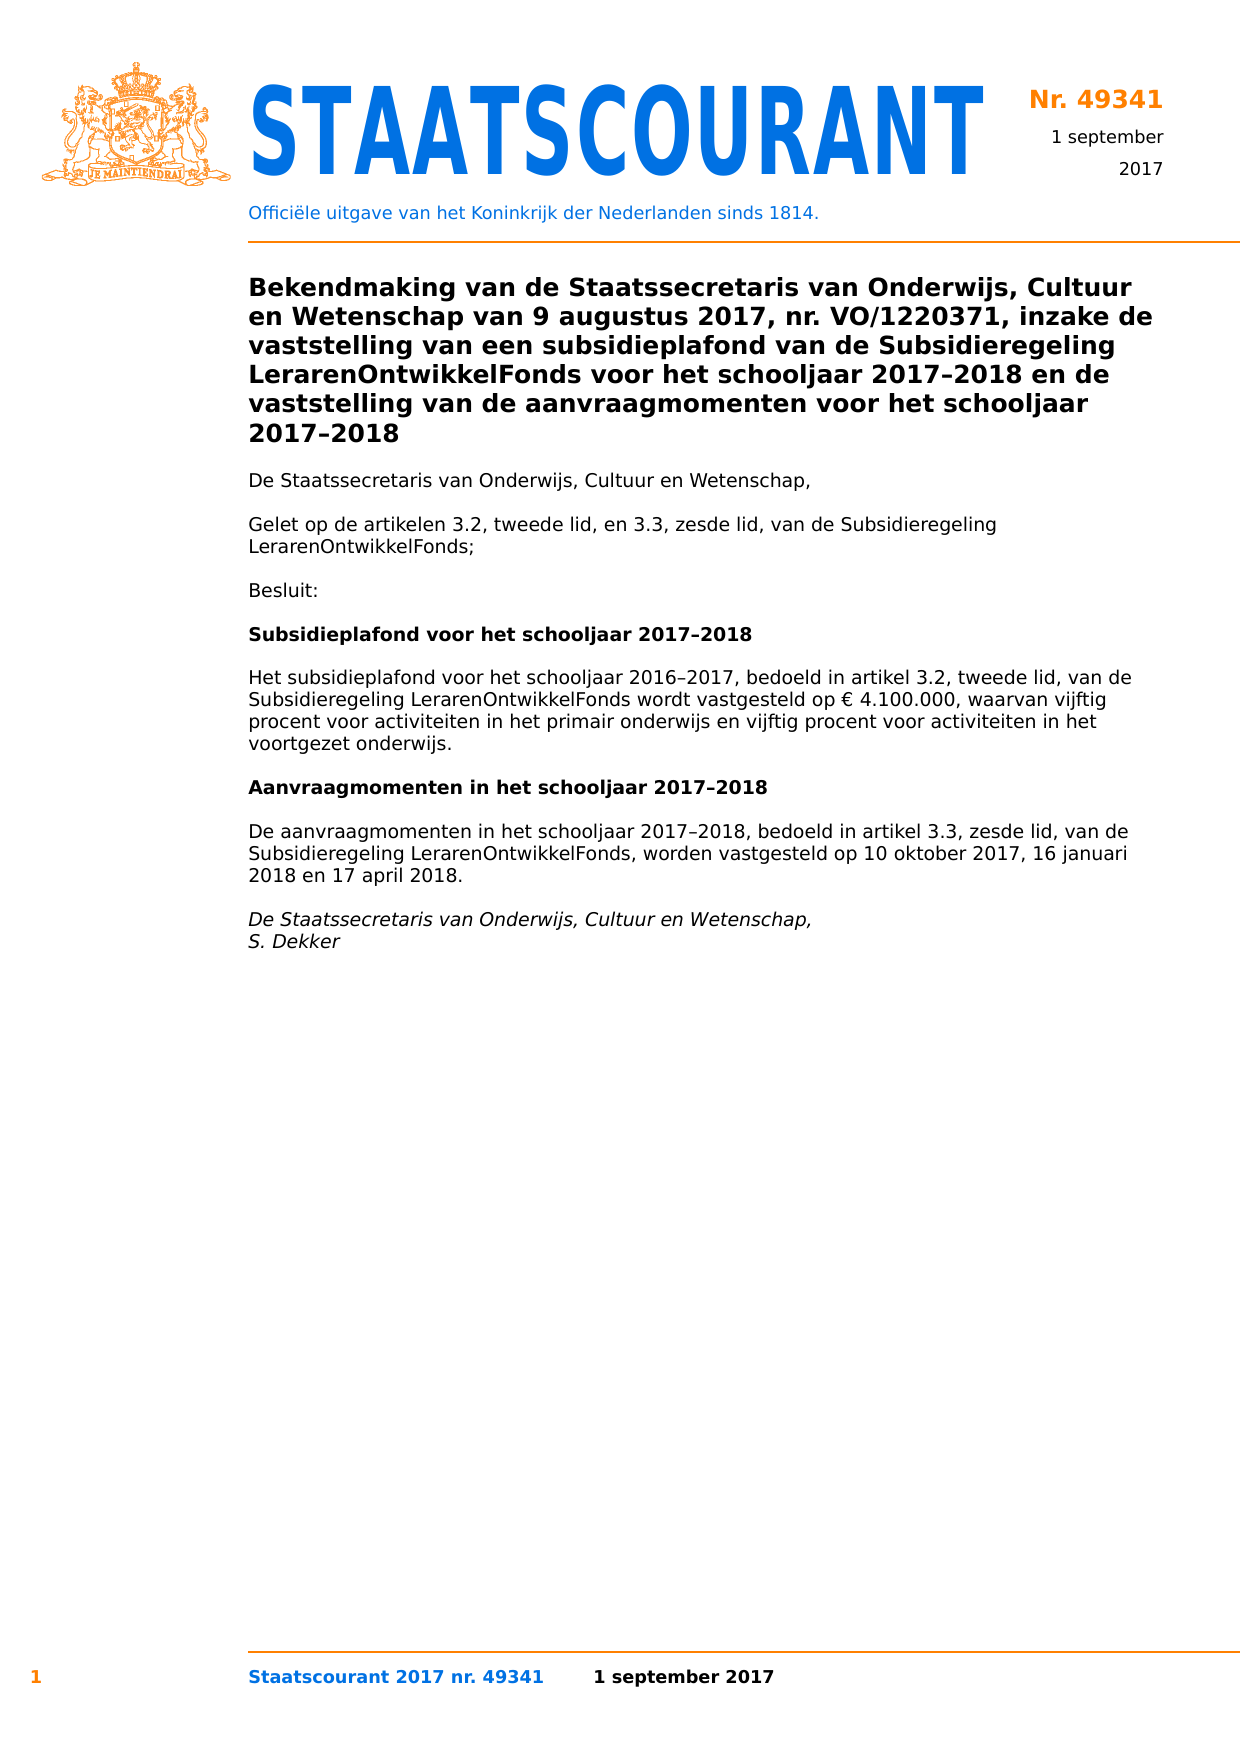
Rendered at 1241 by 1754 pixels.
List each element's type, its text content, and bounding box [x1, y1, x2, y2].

text De aanvraagmomenten in het schooljaar 2017–2018, bedoeld in artikel 3.3, zesde lid, van de Subsidieregeling LerarenOntwikkelFonds, worden vastgesteld op 10 oktober 2017, 16 januari 2018 en 17 april 2018. [248, 821, 1163, 887]
table_cell 1 september [998, 121, 1240, 153]
table_cell Officiële uitgave van het Koninkrijk der Nederlanden sinds 1814. [248, 203, 1240, 241]
text Gelet op de artikelen 3.2, tweede lid, en 3.3, zesde lid, van de Subsidieregeling LerarenOntwikkelFonds; [248, 514, 1163, 558]
text Aanvraagmomenten in het schooljaar 2017–2018 [248, 777, 1163, 799]
picture [41, 62, 231, 186]
text Subsidieplafond voor het schooljaar 2017–2018 [248, 623, 1163, 645]
table_header [25, 62, 248, 241]
text De Staatssecretaris van Onderwijs, Cultuur en Wetenschap, S. Dekker [248, 909, 1163, 953]
subtitle Bekendmaking van de Staatssecretaris van Onderwijs, Cultuur en Wetenschap van 9 augustus 2017, nr. VO/1220371, inzake de vaststelling van een subsidieplafond van de Subsidieregeling LerarenOntwikkelFonds voor het schooljaar 2017–2018 en de vaststelling van de aanvraagmomenten voor het schooljaar 2017–2018 [248, 273, 1163, 448]
text De Staatssecretaris van Onderwijs, Cultuur en Wetenschap, [248, 470, 1163, 492]
table_cell 2017 [998, 153, 1240, 203]
table_header STAATSCOURANT [248, 62, 998, 203]
text Het subsidieplafond voor het schooljaar 2016–2017, bedoeld in artikel 3.2, tweede lid, van de Subsidieregeling LerarenOntwikkelFonds wordt vastgesteld op € 4.100.000, waarvan vijftig procent voor activiteiten in het primair onderwijs en vijftig procent voor activiteiten in het voortgezet onderwijs. [248, 667, 1163, 755]
table_header Nr. 49341 [998, 62, 1240, 121]
text Besluit: [248, 579, 1163, 602]
